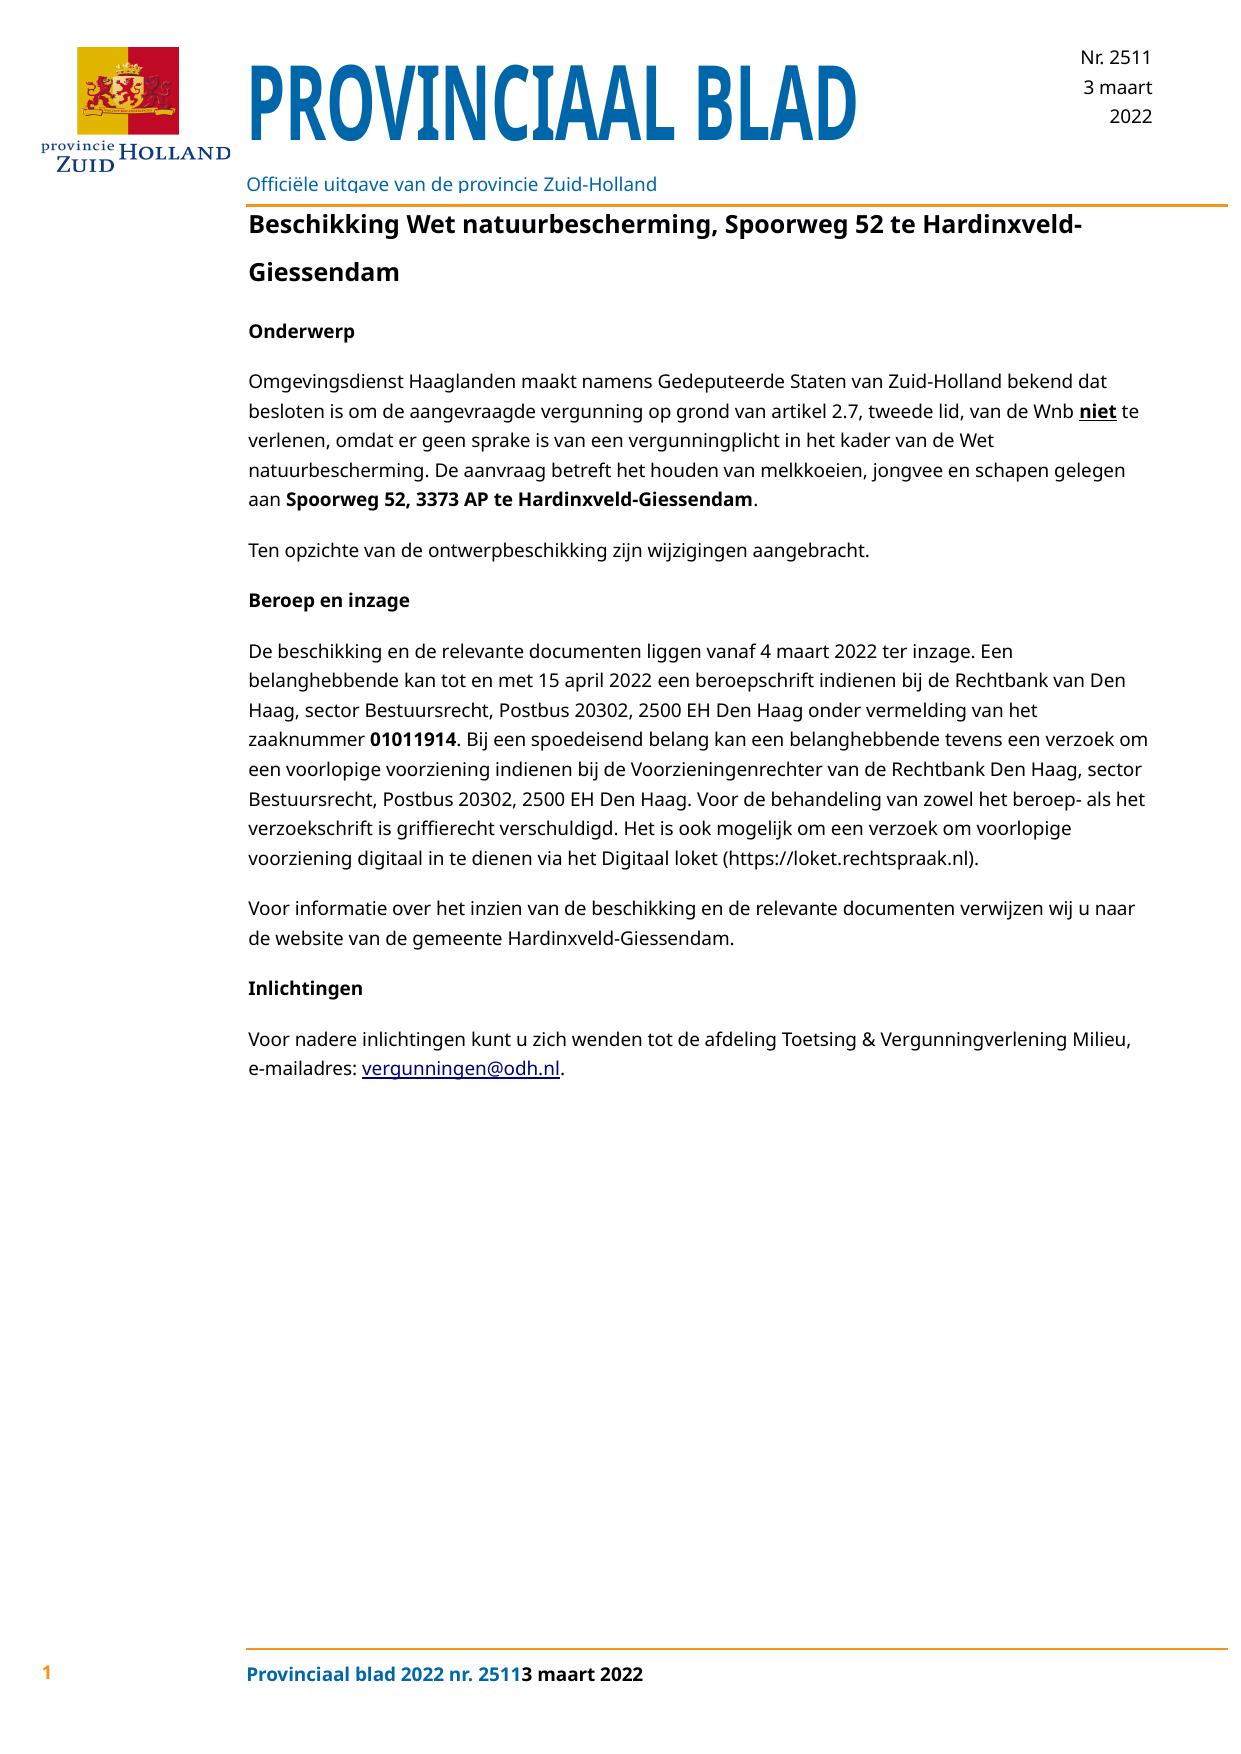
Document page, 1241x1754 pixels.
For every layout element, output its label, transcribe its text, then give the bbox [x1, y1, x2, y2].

picture [41, 47, 231, 172]
text Beschikking Wet natuurbescherming, Spoorweg 52 te Hardinxveld-Giessendam [248, 207, 1152, 288]
text Inlichtingen [248, 975, 1152, 1001]
text Ten opzichte van de ontwerpbeschikking zijn wijzigingen aangebracht. [248, 537, 1152, 563]
text Omgevingsdienst Haaglanden maakt namens Gedeputeerde Staten van Zuid-Holland bekend dat besloten is om de aangevraagde vergunning op grond van artikel 2.7, tweede lid, van de Wnb niet te verlenen, omdat er geen sprake is van een vergunningplicht in het kader van de Wet natuurbescherming. De aanvraag betreft het houden van melkkoeien, jongvee en schapen gelegen aan Spoorweg 52, 3373 AP te Hardinxveld-Giessendam. [248, 368, 1152, 512]
text Voor nadere inlichtingen kunt u zich wenden tot de afdeling Toetsing & Vergunningverlening Milieu, e-mailadres: vergunningen@odh.nl. [248, 1026, 1152, 1081]
text De beschikking en de relevante documenten liggen vanaf 4 maart 2022 ter inzage. Een belanghebbende kan tot en met 15 april 2022 een beroepschrift indienen bij de Rechtbank van Den Haag, sector Bestuursrecht, Postbus 20302, 2500 EH Den Haag onder vermelding van het zaaknummer 01011914. Bij een spoedeisend belang kan een belanghebbende tevens een verzoek om een voorlopige voorziening indienen bij de Voorzieningenrechter van de Rechtbank Den Haag, sector Bestuursrecht, Postbus 20302, 2500 EH Den Haag. Voor de behandeling van zowel het beroep- als het verzoekschrift is griffierecht verschuldigd. Het is ook mogelijk om een verzoek om voorlopige voorziening digitaal in te dienen via het Digitaal loket (https://loket.rechtspraak.nl). [248, 638, 1152, 871]
text Beroep en inzage [248, 587, 1152, 613]
text Onderwerp [248, 318, 1152, 344]
text Voor informatie over het inzien van de beschikking en de relevante documenten verwijzen wij u naar de website van de gemeente Hardinxveld-Giessendam. [248, 895, 1152, 951]
